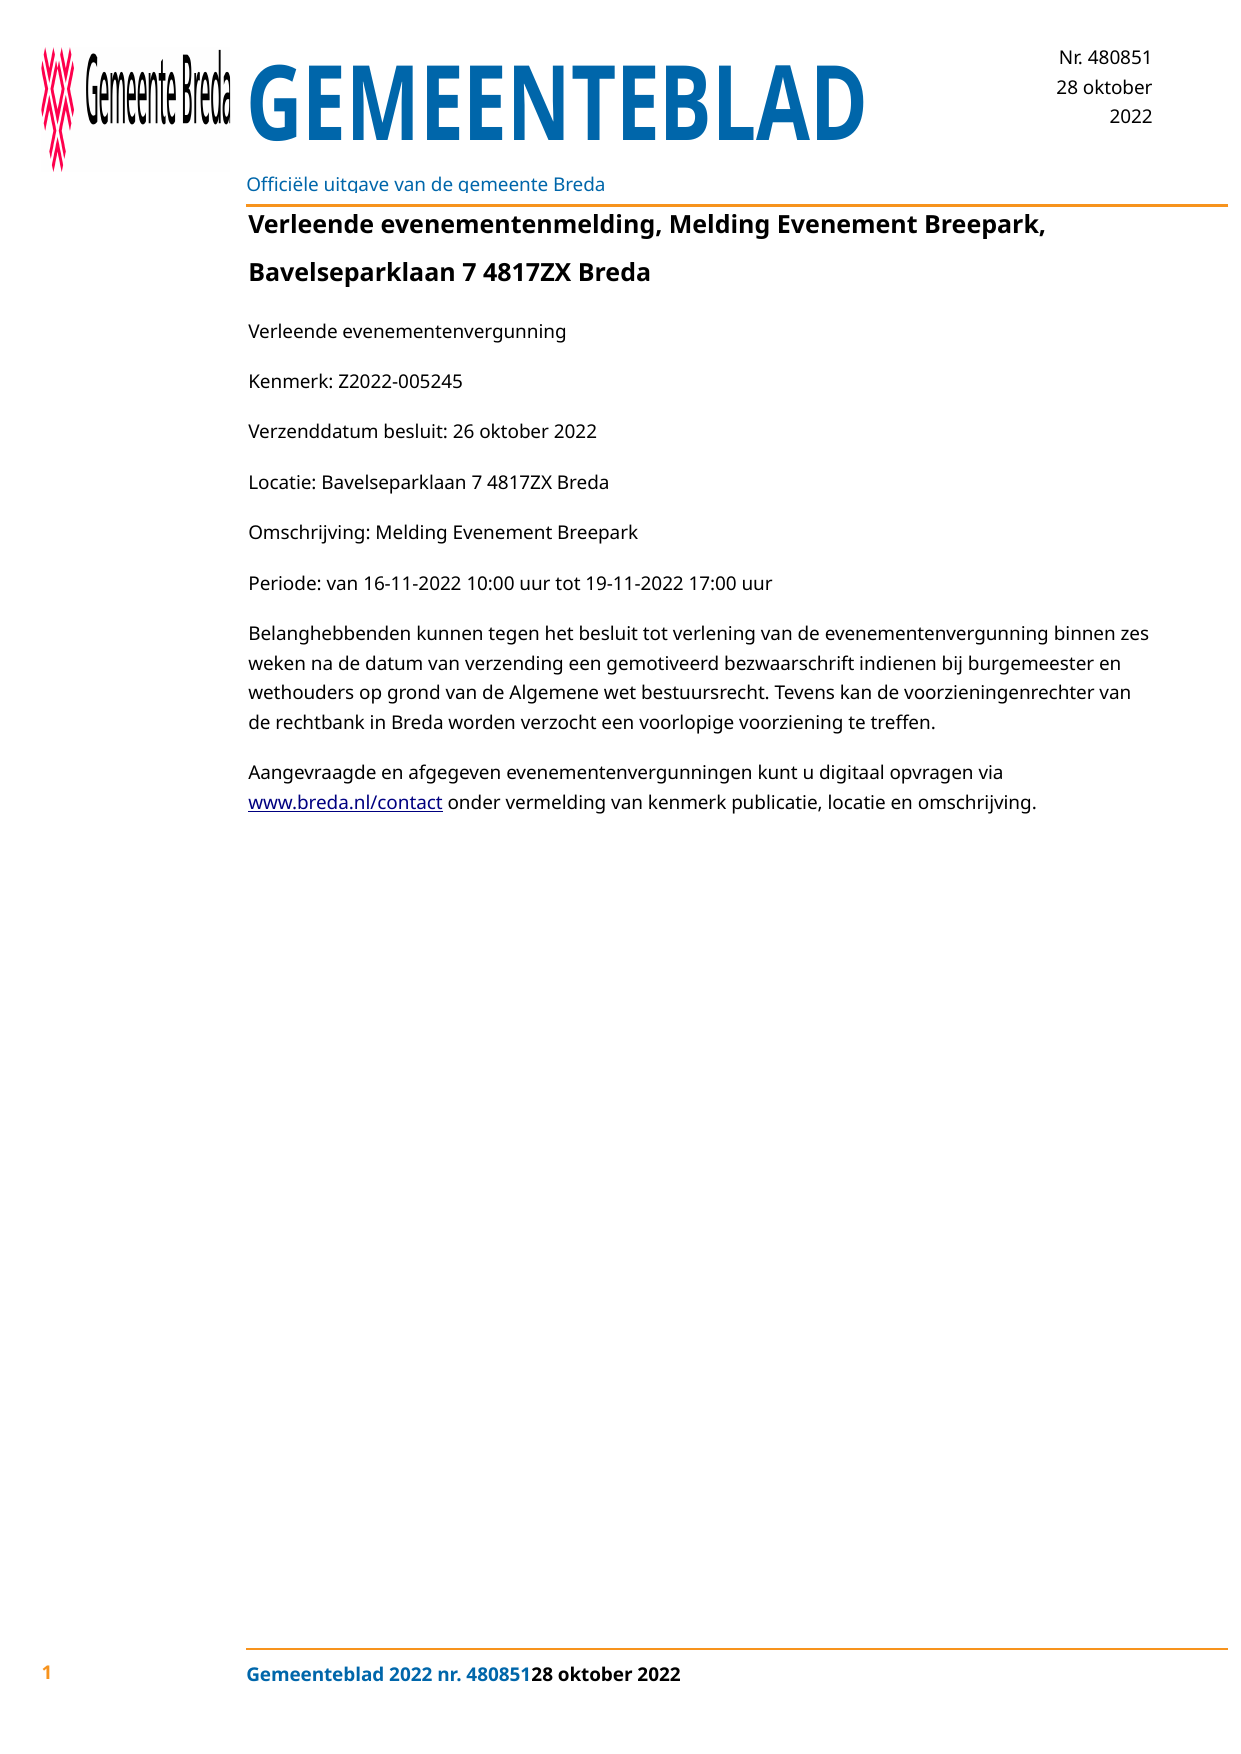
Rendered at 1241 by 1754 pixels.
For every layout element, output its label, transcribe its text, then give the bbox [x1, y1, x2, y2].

text Verleende evenementenmelding, Melding Evenement Breepark, Bavelseparklaan 7 4817ZX Breda [248, 207, 1152, 288]
text Omschrijving: Melding Evenement Breepark [248, 519, 1152, 545]
text Aangevraagde en afgegeven evenementenvergunningen kunt u digitaal opvragen via www.breda.nl/contact onder vermelding van kenmerk publicatie, locatie en omschrijving. [248, 759, 1152, 815]
picture [41, 47, 231, 172]
text Verleende evenementenvergunning [248, 318, 1152, 344]
text Verzenddatum besluit: 26 oktober 2022 [248, 419, 1152, 444]
text Kenmerk: Z2022-005245 [248, 368, 1152, 394]
text Locatie: Bavelseparklaan 7 4817ZX Breda [248, 469, 1152, 495]
text Periode: van 16-11-2022 10:00 uur tot 19-11-2022 17:00 uur [248, 570, 1152, 596]
text Belanghebbenden kunnen tegen het besluit tot verlening van de evenementenvergunning binnen zes weken na de datum van verzending een gemotiveerd bezwaarschrift indienen bij burgemeester en wethouders op grond van de Algemene wet bestuursrecht. Tevens kan de voorzieningenrechter van de rechtbank in Breda worden verzocht een voorlopige voorziening te treffen. [248, 620, 1152, 735]
